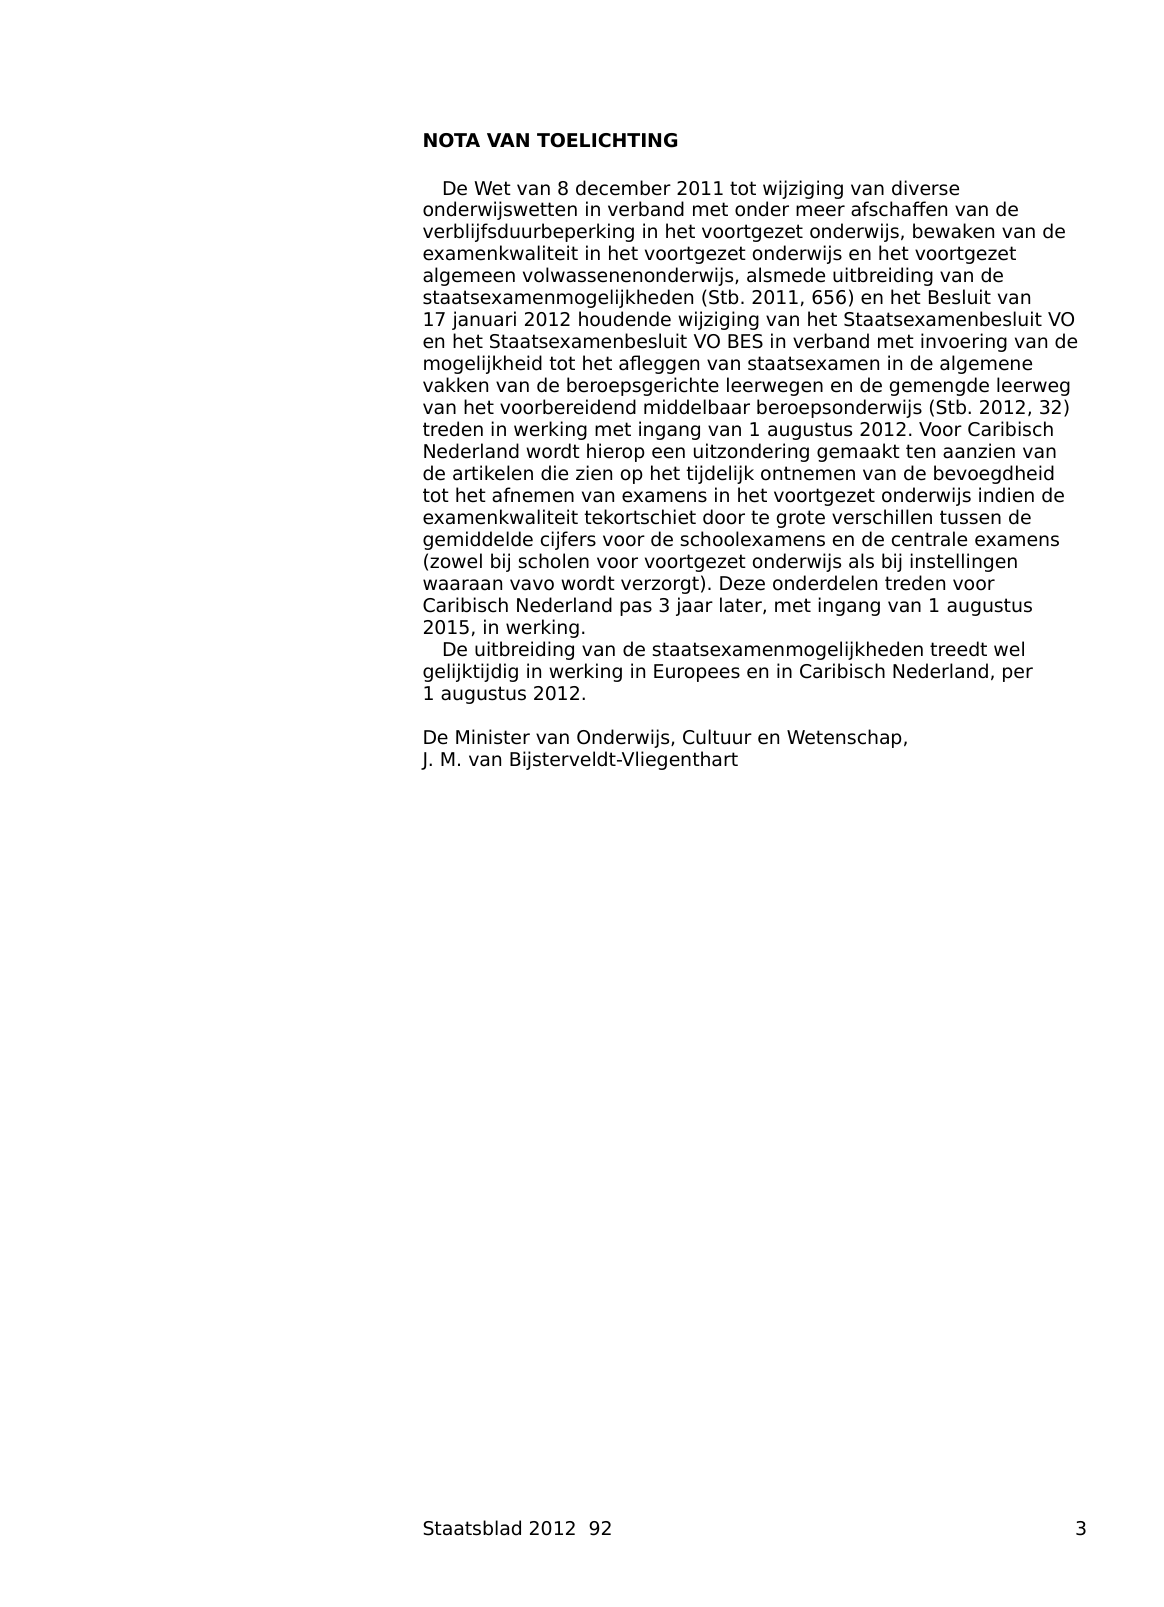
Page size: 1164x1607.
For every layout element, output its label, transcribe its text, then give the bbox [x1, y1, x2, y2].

text De Minister van Onderwijs, Cultuur en Wetenschap, J. M. van Bijsterveldt-Vliegenthart [422, 727, 1087, 771]
text De Wet van 8 december 2011 tot wijziging van diverse onderwijswetten in verband met onder meer afschaffen van de verblijfsduurbeperking in het voortgezet onderwijs, bewaken van de examenkwaliteit in het voortgezet onderwijs en het voortgezet algemeen volwassenenonderwijs, alsmede uitbreiding van de staatsexamenmogelijkheden (Stb. 2011, 656) en het Besluit van 17 januari 2012 houdende wijziging van het Staatsexamenbesluit VO en het Staatsexamenbesluit VO BES in verband met invoering van de mogelijkheid tot het afleggen van staatsexamen in de algemene vakken van de beroepsgerichte leerwegen en de gemengde leerweg van het voorbereidend middelbaar beroepsonderwijs (Stb. 2012, 32) treden in werking met ingang van 1 augustus 2012. Voor Caribisch Nederland wordt hierop een uitzondering gemaakt ten aanzien van de artikelen die zien op het tijdelijk ontnemen van de bevoegdheid tot het afnemen van examens in het voortgezet onderwijs indien de examenkwaliteit tekortschiet door te grote verschillen tussen de gemiddelde cijfers voor de schoolexamens en de centrale examens (zowel bij scholen voor voortgezet onderwijs als bij instellingen waaraan vavo wordt verzorgt). Deze onderdelen treden voor Caribisch Nederland pas 3 jaar later, met ingang van 1 augustus 2015, in werking. [422, 177, 1087, 639]
text De uitbreiding van de staatsexamenmogelijkheden treedt wel gelijktijdig in werking in Europees en in Caribisch Nederland, per 1 augustus 2012. [422, 639, 1087, 705]
subtitle NOTA VAN TOELICHTING [422, 130, 1087, 152]
